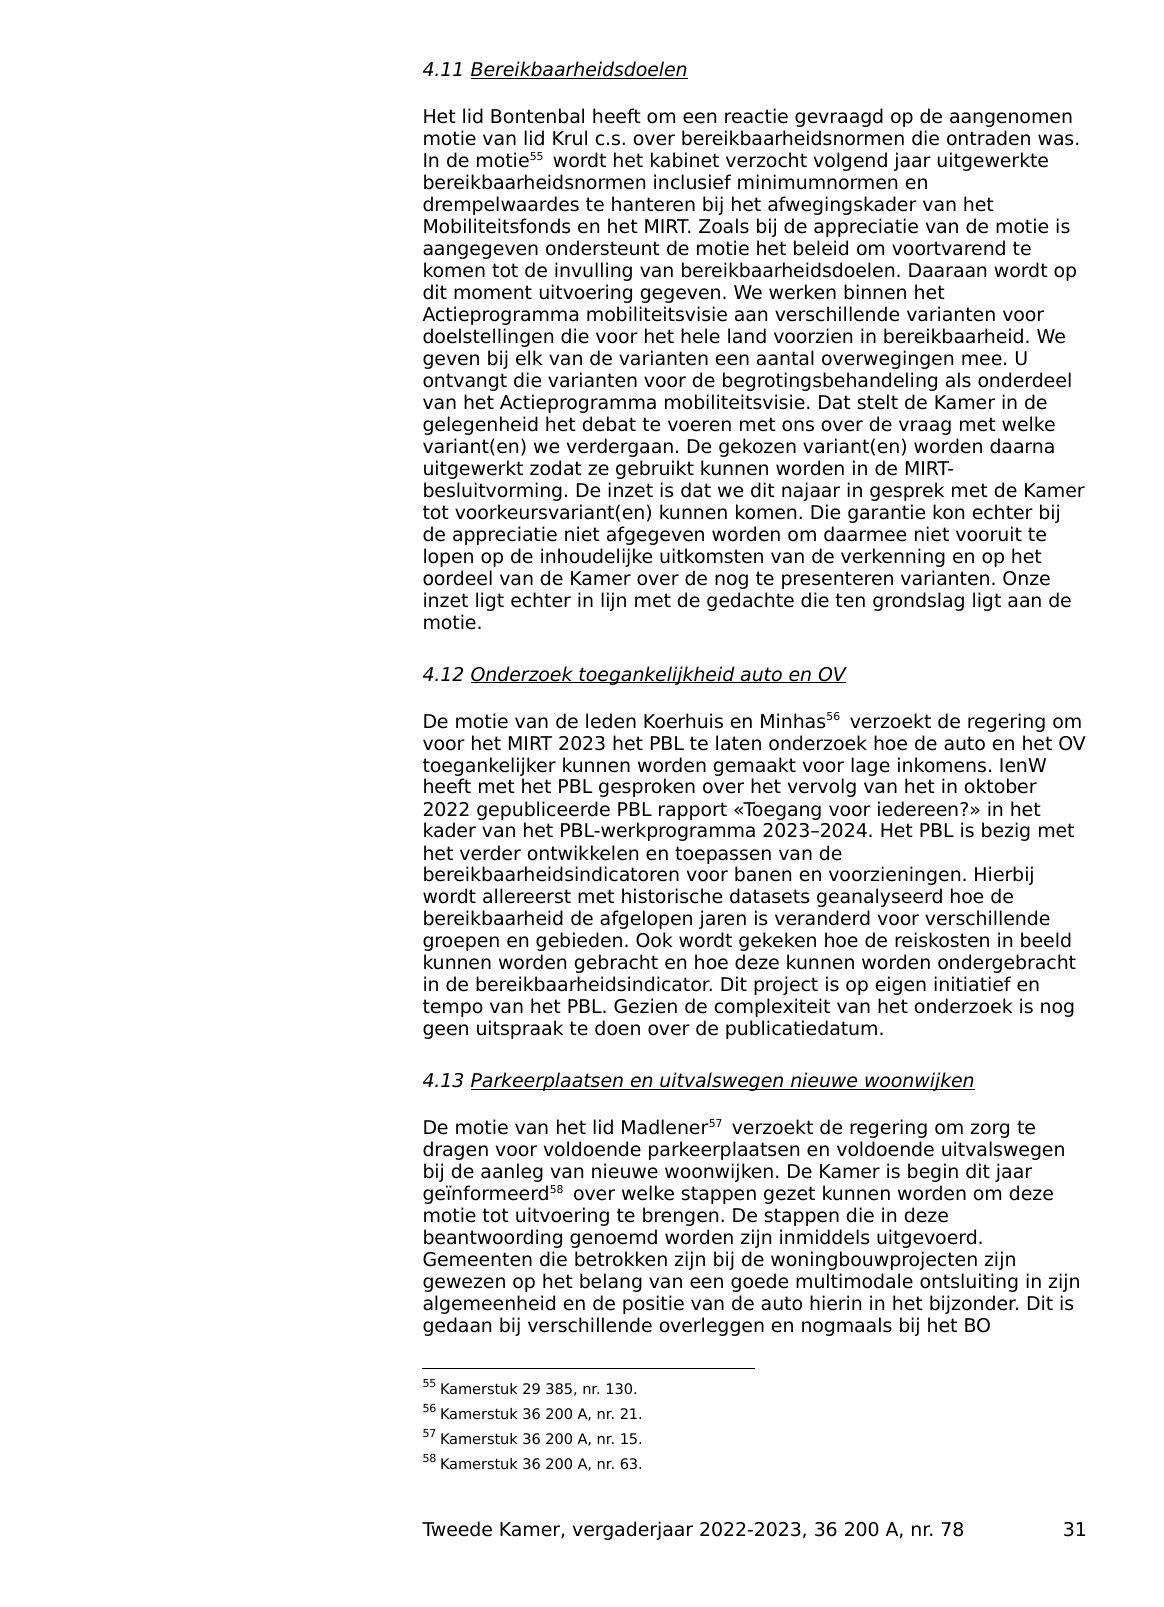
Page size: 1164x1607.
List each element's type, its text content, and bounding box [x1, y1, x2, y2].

text Kamerstuk 36 200 A, nr. 63. [422, 1452, 1087, 1474]
subtitle 4.13 Parkeerplaatsen en uitvalswegen nieuwe woonwijken [422, 1070, 1087, 1092]
subtitle 4.11 Bereikbaarheidsdoelen [422, 59, 1087, 81]
text Kamerstuk 29 385, nr. 130. [422, 1377, 1087, 1399]
text De motie van de leden Koerhuis en Minhas verzoekt de regering om voor het MIRT 2023 het PBL te laten onderzoek hoe de auto en het OV toegankelijker kunnen worden gemaakt voor lage inkomens. IenW heeft met het PBL gesproken over het vervolg van het in oktober 2022 gepubliceerde PBL rapport «Toegang voor iedereen?» in het kader van het PBL-werkprogramma 2023–2024. Het PBL is bezig met het verder ontwikkelen en toepassen van de bereikbaarheidsindicatoren voor banen en voorzieningen. Hierbij wordt allereerst met historische datasets geanalyseerd hoe de bereikbaarheid de afgelopen jaren is veranderd voor verschillende groepen en gebieden. Ook wordt gekeken hoe de reiskosten in beeld kunnen worden gebracht en hoe deze kunnen worden ondergebracht in de bereikbaarheidsindicator. Dit project is op eigen initiatief en tempo van het PBL. Gezien de complexiteit van het onderzoek is nog geen uitspraak te doen over de publicatiedatum. [422, 711, 1087, 1040]
text Kamerstuk 36 200 A, nr. 21. [422, 1402, 1087, 1424]
text Het lid Bontenbal heeft om een reactie gevraagd op de aangenomen motie van lid Krul c.s. over bereikbaarheidsnormen die ontraden was. In de motie wordt het kabinet verzocht volgend jaar uitgewerkte bereikbaarheidsnormen inclusief minimumnormen en drempelwaardes te hanteren bij het afwegingskader van het Mobiliteitsfonds en het MIRT. Zoals bij de appreciatie van de motie is aangegeven ondersteunt de motie het beleid om voortvarend te komen tot de invulling van bereikbaarheidsdoelen. Daaraan wordt op dit moment uitvoering gegeven. We werken binnen het Actieprogramma mobiliteitsvisie aan verschillende varianten voor doelstellingen die voor het hele land voorzien in bereikbaarheid. We geven bij elk van de varianten een aantal overwegingen mee. U ontvangt die varianten voor de begrotingsbehandeling als onderdeel van het Actieprogramma mobiliteitsvisie. Dat stelt de Kamer in de gelegenheid het debat te voeren met ons over de vraag met welke variant(en) we verdergaan. De gekozen variant(en) worden daarna uitgewerkt zodat ze gebruikt kunnen worden in de MIRT-besluitvorming. De inzet is dat we dit najaar in gesprek met de Kamer tot voorkeursvariant(en) kunnen komen. Die garantie kon echter bij de appreciatie niet afgegeven worden om daarmee niet vooruit te lopen op de inhoudelijke uitkomsten van de verkenning en op het oordeel van de Kamer over de nog te presenteren varianten. Onze inzet ligt echter in lijn met de gedachte die ten grondslag ligt aan de motie. [422, 106, 1087, 633]
text Kamerstuk 36 200 A, nr. 15. [422, 1427, 1087, 1449]
text De motie van het lid Madlener verzoekt de regering om zorg te dragen voor voldoende parkeerplaatsen en voldoende uitvalswegen bij de aanleg van nieuwe woonwijken. De Kamer is begin dit jaar geïnformeerd over welke stappen gezet kunnen worden om deze motie tot uitvoering te brengen. De stappen die in deze beantwoording genoemd worden zijn inmiddels uitgevoerd. Gemeenten die betrokken zijn bij de woningbouwprojecten zijn gewezen op het belang van een goede multimodale ontsluiting in zijn algemeenheid en de positie van de auto hierin in het bijzonder. Dit is gedaan bij verschillende overleggen en nogmaals bij het BO [422, 1117, 1087, 1337]
subtitle 4.12 Onderzoek toegankelijkheid auto en OV [422, 663, 1087, 686]
